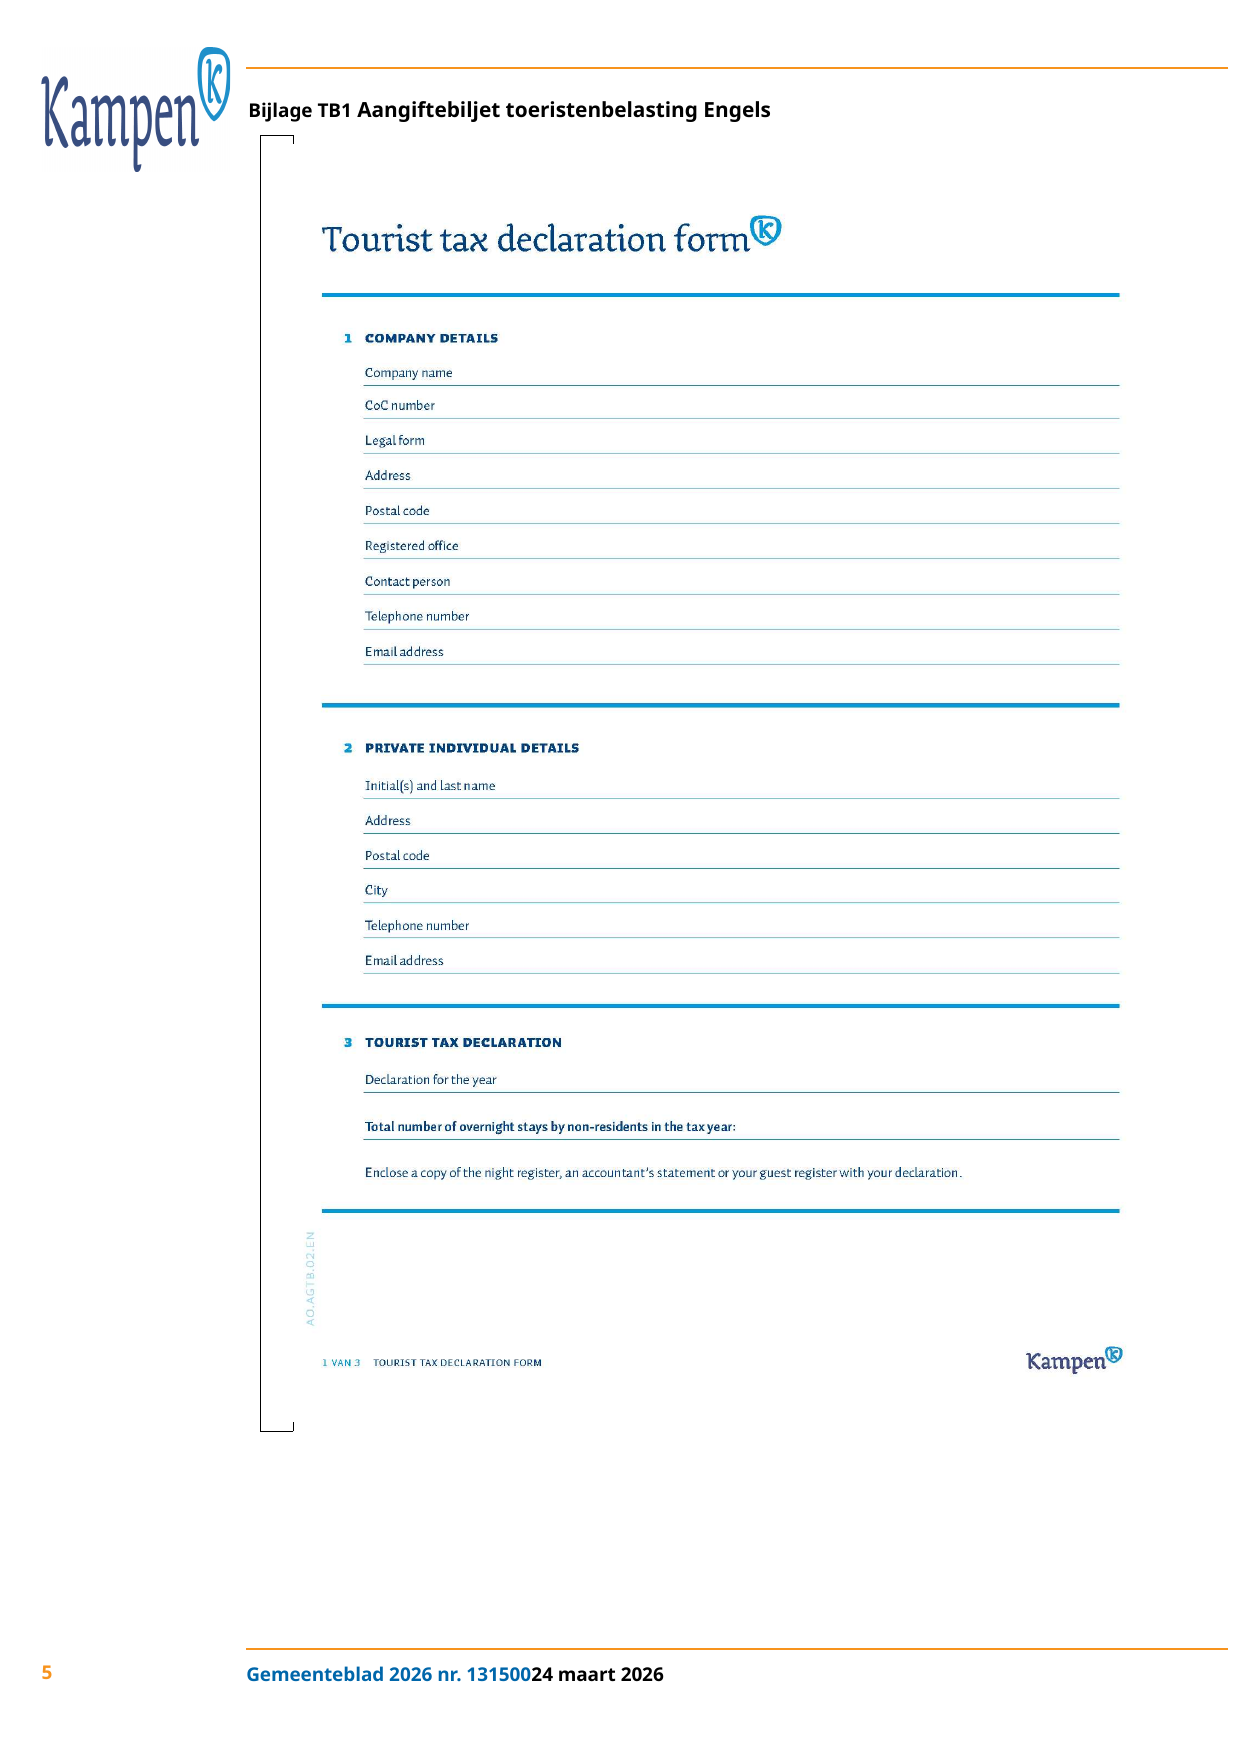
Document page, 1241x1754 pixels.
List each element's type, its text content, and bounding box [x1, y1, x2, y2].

picture [268, 144, 1173, 1422]
text Bijlage TB1 Aangiftebiljet toeristenbelasting Engels [248, 95, 1152, 123]
picture [41, 47, 231, 172]
